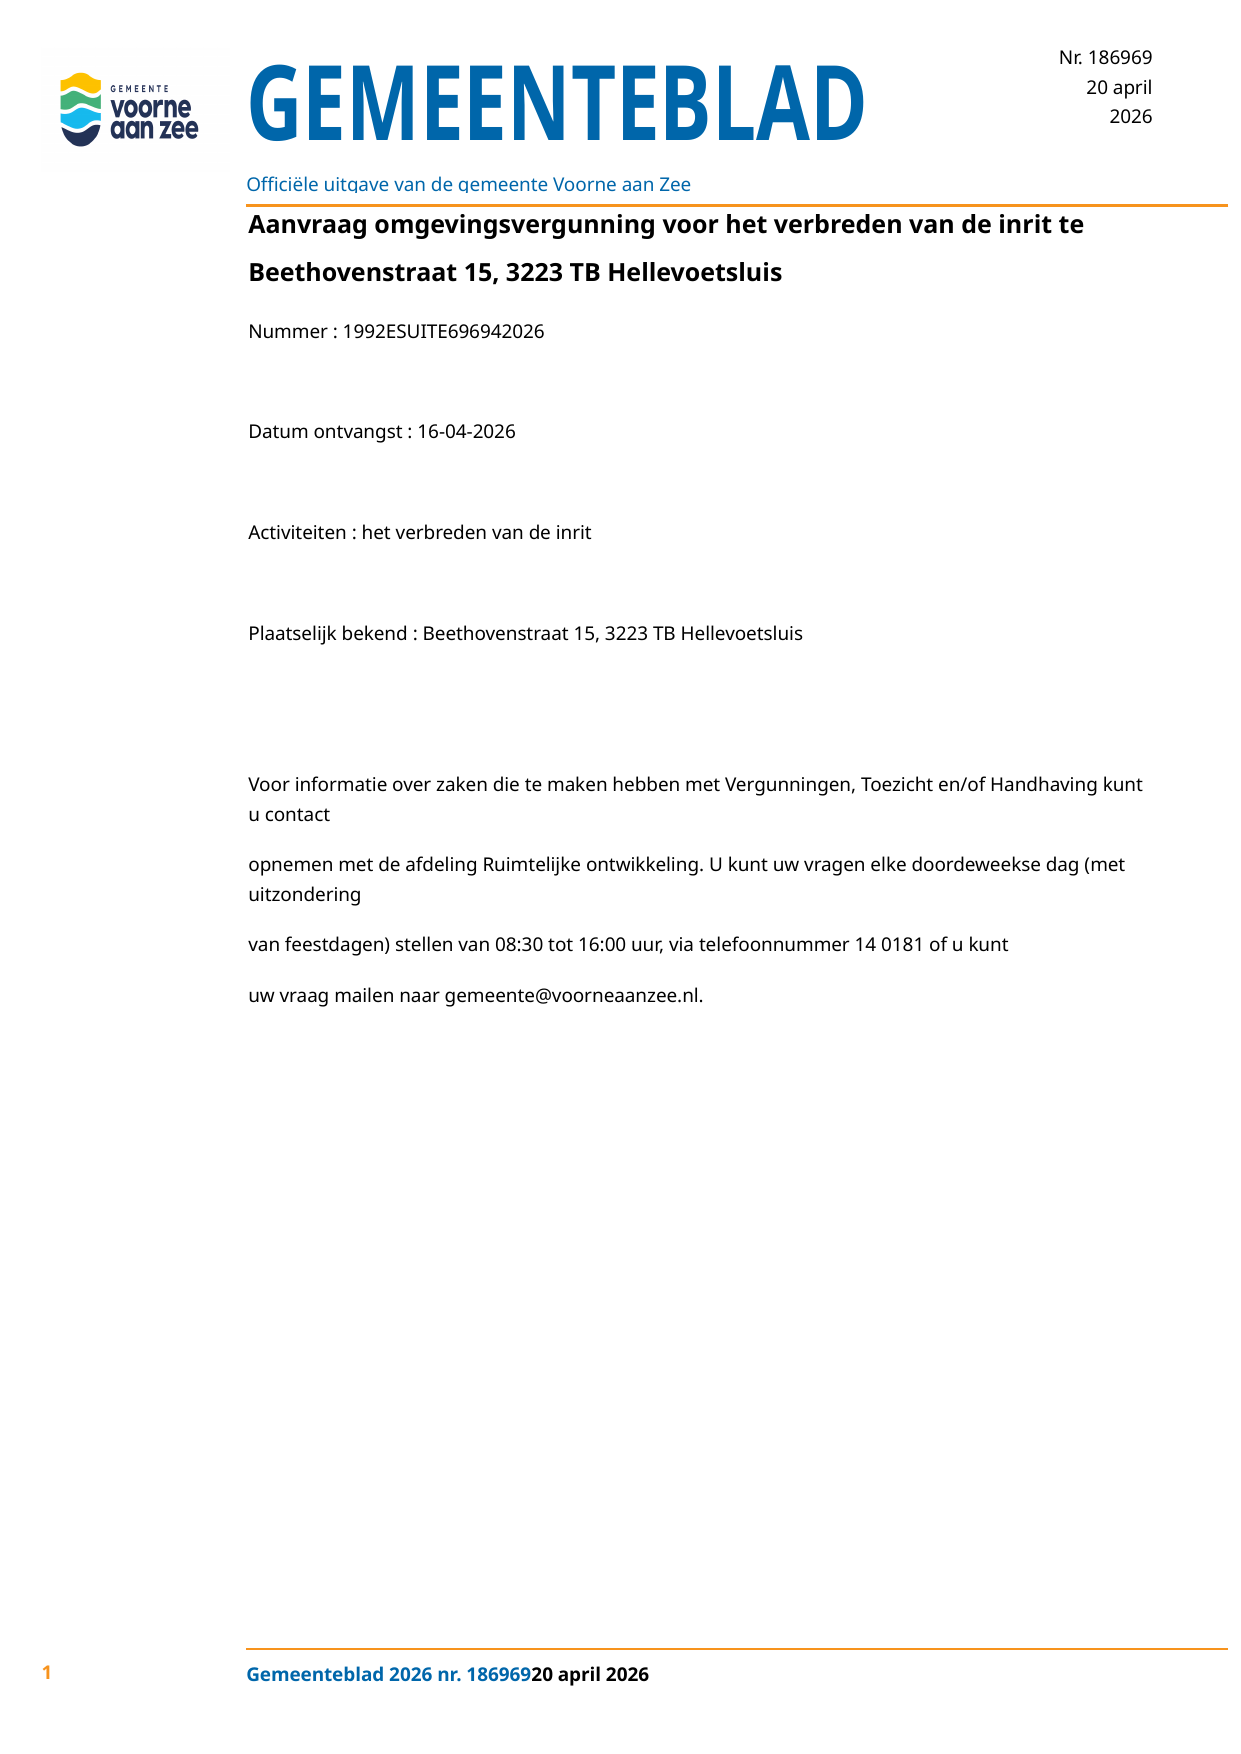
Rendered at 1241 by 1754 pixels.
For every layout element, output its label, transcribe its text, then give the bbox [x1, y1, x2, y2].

text Datum ontvangst : 16-04-2026 [248, 419, 1152, 444]
text opnemen met de afdeling Ruimtelijke ontwikkeling. U kunt uw vragen elke doordeweekse dag (met uitzondering [248, 852, 1152, 907]
text Voor informatie over zaken die te maken hebben met Vergunningen, Toezicht en/of Handhaving kunt u contact [248, 772, 1152, 827]
text Activiteiten : het verbreden van de inrit [248, 519, 1152, 545]
text Plaatselijk bekend : Beethovenstraat 15, 3223 TB Hellevoetsluis [248, 620, 1152, 646]
text van feestdagen) stellen van 08:30 tot 16:00 uur, via telefoonnummer 14 0181 of u kunt [248, 932, 1152, 957]
text Nummer : 1992ESUITE696942026 [248, 318, 1152, 344]
picture [41, 47, 231, 172]
text Aanvraag omgevingsvergunning voor het verbreden van de inrit te Beethovenstraat 15, 3223 TB Hellevoetsluis [248, 207, 1152, 288]
text uw vraag mailen naar gemeente@voorneaanzee.nl. [248, 982, 1152, 1008]
